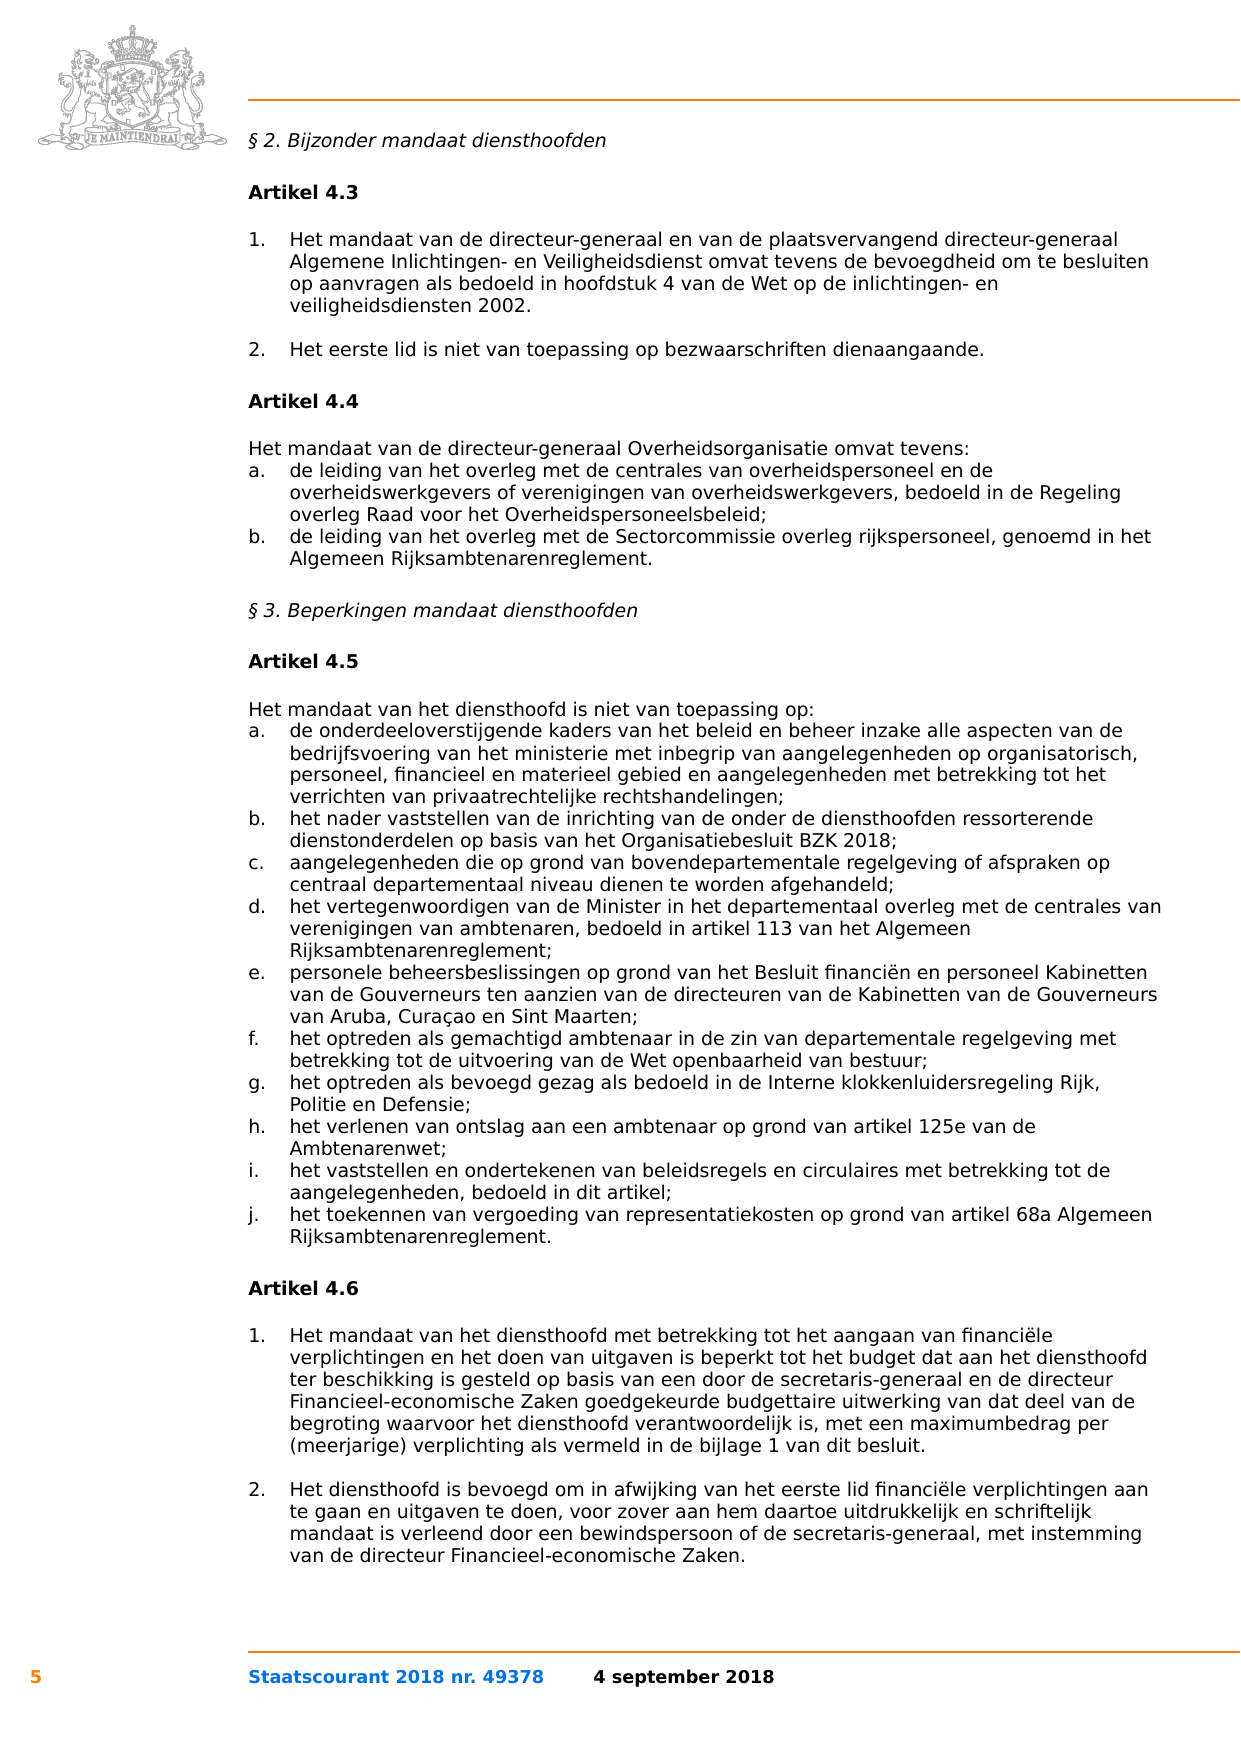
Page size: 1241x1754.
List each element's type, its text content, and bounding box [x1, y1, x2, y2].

text j. het toekennen van vergoeding van representatiekosten op grond van artikel 68a Algemeen Rijksambtenarenreglement. [248, 1204, 1163, 1248]
picture [38, 25, 227, 150]
text 2. Het diensthoofd is bevoegd om in afwijking van het eerste lid financiële verplichtingen aan te gaan en uitgaven te doen, voor zover aan hem daartoe uitdrukkelijk en schriftelijk mandaat is verleend door een bewindspersoon of de secretaris-generaal, met instemming van de directeur Financieel-economische Zaken. [248, 1479, 1163, 1567]
text Het mandaat van de directeur-generaal Overheidsorganisatie omvat tevens: [248, 438, 1163, 459]
text a. de leiding van het overleg met de centrales van overheidspersoneel en de overheidswerkgevers of verenigingen van overheidswerkgevers, bedoeld in de Regeling overleg Raad voor het Overheidspersoneelsbeleid; [248, 459, 1163, 526]
subtitle Artikel 4.4 [248, 391, 1163, 413]
text h. het verlenen van ontslag aan een ambtenaar op grond van artikel 125e van de Ambtenarenwet; [248, 1116, 1163, 1160]
text 2. Het eerste lid is niet van toepassing op bezwaarschriften dienaangaande. [248, 339, 1163, 361]
text a. de onderdeeloverstijgende kaders van het beleid en beheer inzake alle aspecten van de bedrijfsvoering van het ministerie met inbegrip van aangelegenheden op organisatorisch, personeel, financieel en materieel gebied en aangelegenheden met betrekking tot het verrichten van privaatrechtelijke rechtshandelingen; [248, 720, 1163, 808]
text Het mandaat van het diensthoofd is niet van toepassing op: [248, 698, 1163, 720]
subtitle Artikel 4.5 [248, 651, 1163, 673]
text c. aangelegenheden die op grond van bovendepartementale regelgeving of afspraken op centraal departementaal niveau dienen te worden afgehandeld; [248, 852, 1163, 896]
text d. het vertegenwoordigen van de Minister in het departementaal overleg met de centrales van verenigingen van ambtenaren, bedoeld in artikel 113 van het Algemeen Rijksambtenarenreglement; [248, 896, 1163, 962]
text i. het vaststellen en ondertekenen van beleidsregels en circulaires met betrekking tot de aangelegenheden, bedoeld in dit artikel; [248, 1160, 1163, 1204]
subtitle § 3. Beperkingen mandaat diensthoofden [248, 599, 1163, 621]
text g. het optreden als bevoegd gezag als bedoeld in de Interne klokkenluidersregeling Rijk, Politie en Defensie; [248, 1072, 1163, 1116]
subtitle Artikel 4.6 [248, 1278, 1163, 1300]
text b. de leiding van het overleg met de Sectorcommissie overleg rijkspersoneel, genoemd in het Algemeen Rijksambtenarenreglement. [248, 526, 1163, 569]
text 1. Het mandaat van de directeur-generaal en van de plaatsvervangend directeur-generaal Algemene Inlichtingen- en Veiligheidsdienst omvat tevens de bevoegdheid om te besluiten op aanvragen als bedoeld in hoofdstuk 4 van de Wet op de inlichtingen- en veiligheidsdiensten 2002. [248, 229, 1163, 317]
text 1. Het mandaat van het diensthoofd met betrekking tot het aangaan van financiële verplichtingen en het doen van uitgaven is beperkt tot het budget dat aan het diensthoofd ter beschikking is gesteld op basis van een door de secretaris-generaal en de directeur Financieel-economische Zaken goedgekeurde budgettaire uitwerking van dat deel van de begroting waarvoor het diensthoofd verantwoordelijk is, met een maximumbedrag per (meerjarige) verplichting als vermeld in de bijlage 1 van dit besluit. [248, 1325, 1163, 1457]
text e. personele beheersbeslissingen op grond van het Besluit financiën en personeel Kabinetten van de Gouverneurs ten aanzien van de directeuren van de Kabinetten van de Gouverneurs van Aruba, Curaçao en Sint Maarten; [248, 962, 1163, 1028]
text b. het nader vaststellen van de inrichting van de onder de diensthoofden ressorterende dienstonderdelen op basis van het Organisatiebesluit BZK 2018; [248, 808, 1163, 852]
subtitle Artikel 4.3 [248, 182, 1163, 204]
text f. het optreden als gemachtigd ambtenaar in de zin van departementale regelgeving met betrekking tot de uitvoering van de Wet openbaarheid van bestuur; [248, 1028, 1163, 1072]
subtitle § 2. Bijzonder mandaat diensthoofden [248, 130, 1163, 152]
